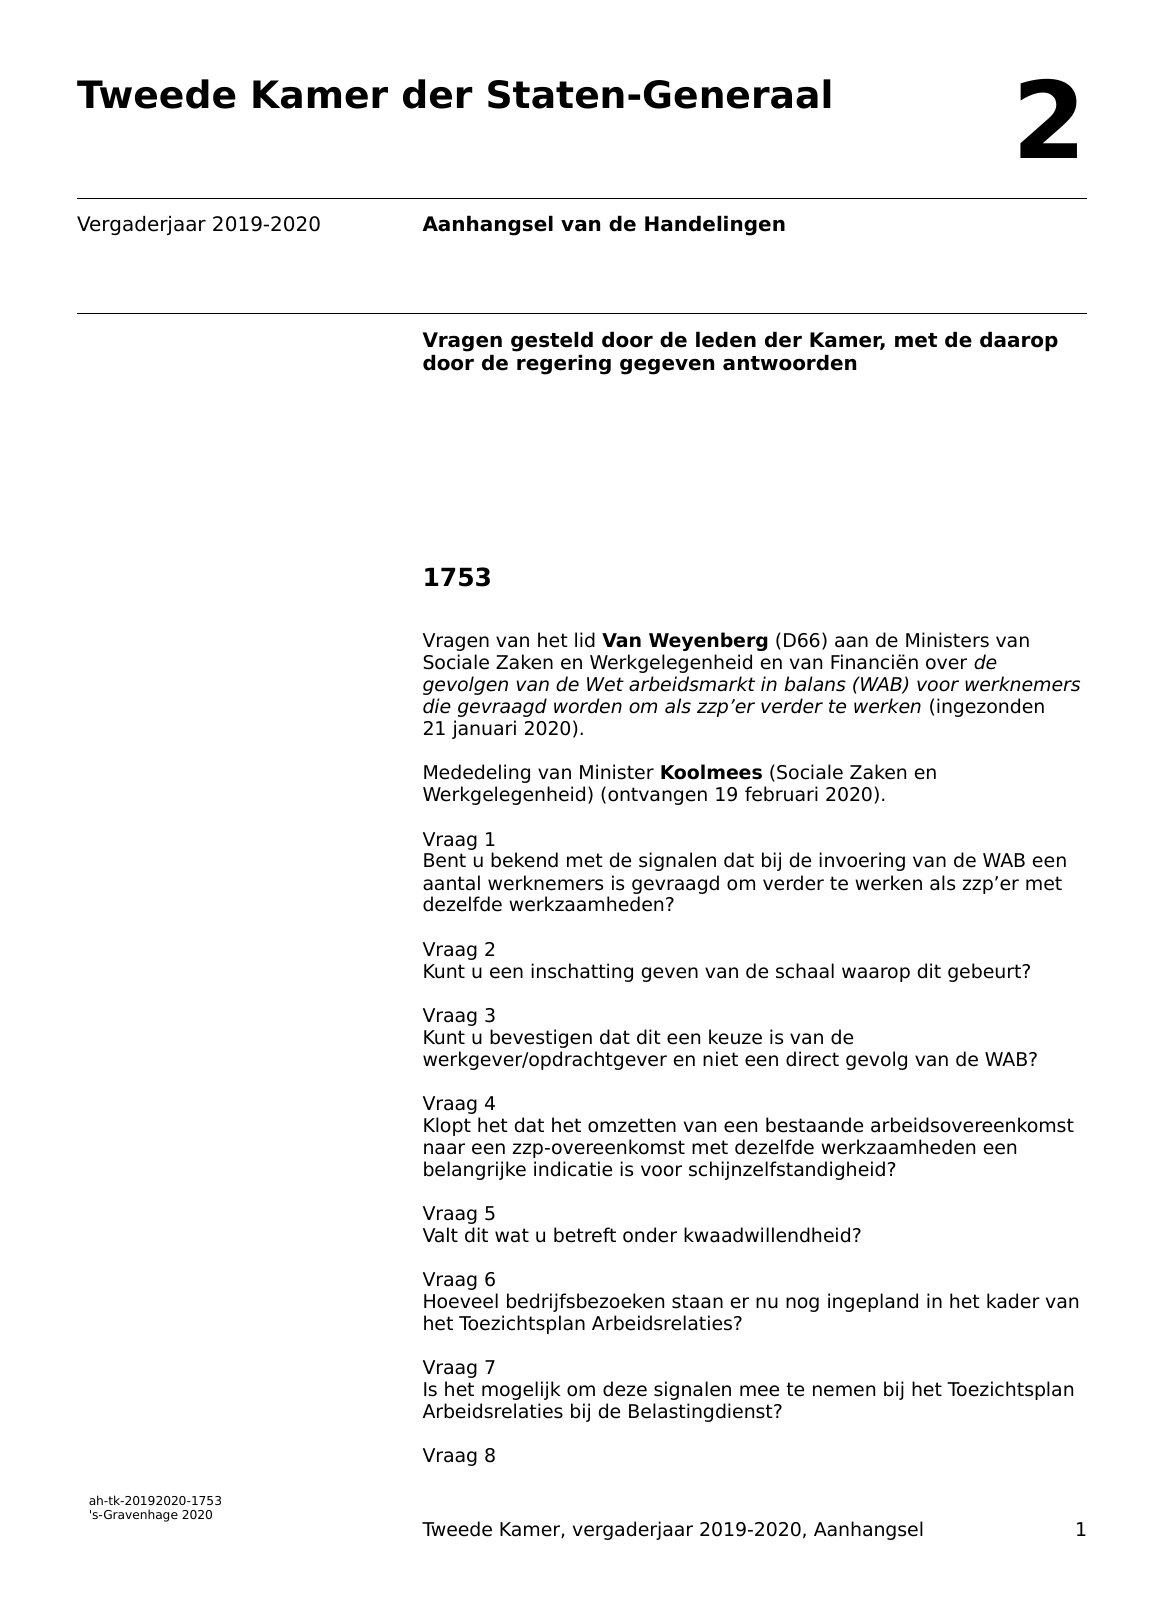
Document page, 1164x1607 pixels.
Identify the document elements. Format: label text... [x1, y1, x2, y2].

text Vragen van het lid Van Weyenberg (D66) aan de Ministers van Sociale Zaken en Werkgelegenheid en van Financiën over de gevolgen van de Wet arbeidsmarkt in balans (WAB) voor werknemers die gevraagd worden om als zzp’er verder te werken (ingezonden 21 januari 2020). [422, 630, 1087, 740]
table_cell Vergaderjaar 2019-2020 [77, 199, 422, 313]
text Kunt u een inschatting geven van de schaal waarop dit gebeurt? [422, 961, 1087, 982]
text Mededeling van Minister Koolmees (Sociale Zaken en Werkgelegenheid) (ontvangen 19 februari 2020). [422, 762, 1087, 806]
table_header Tweede Kamer der Staten-Generaal [77, 59, 886, 198]
text Hoeveel bedrijfsbezoeken staan er nu nog ingepland in het kader van het Toezichtsplan Arbeidsrelaties? [422, 1291, 1087, 1335]
text Vraag 7 [422, 1357, 1087, 1379]
table_cell Vragen gesteld door de leden der Kamer, met de daarop door de regering gegeven antwoorden [422, 314, 1087, 375]
table_header 2 [886, 59, 1087, 198]
text ah-tk-20192020-1753 [88, 1494, 323, 1508]
text Vraag 5 [422, 1203, 1087, 1225]
text Vraag 6 [422, 1269, 1087, 1291]
text Klopt het dat het omzetten van een bestaande arbeidsovereenkomst naar een zzp-overeenkomst met dezelfde werkzaamheden een belangrijke indicatie is voor schijnzelfstandigheid? [422, 1115, 1087, 1181]
text 1753 [422, 563, 1087, 592]
text Vraag 1 [422, 828, 1087, 850]
table_cell [77, 314, 422, 375]
text Vraag 3 [422, 1005, 1087, 1027]
text Valt dit wat u betreft onder kwaadwillendheid? [422, 1225, 1087, 1247]
text Vraag 8 [422, 1445, 1087, 1467]
text Vraag 2 [422, 938, 1087, 961]
text Is het mogelijk om deze signalen mee te nemen bij het Toezichtsplan Arbeidsrelaties bij de Belastingdienst? [422, 1379, 1087, 1423]
text Vraag 4 [422, 1093, 1087, 1115]
table_cell Aanhangsel van de Handelingen [422, 199, 1087, 313]
text Bent u bekend met de signalen dat bij de invoering van de WAB een aantal werknemers is gevraagd om verder te werken als zzp’er met dezelfde werkzaamheden? [422, 850, 1087, 916]
text 's-Gravenhage 2020 [88, 1508, 323, 1522]
text Kunt u bevestigen dat dit een keuze is van de werkgever/opdrachtgever en niet een direct gevolg van de WAB? [422, 1027, 1087, 1071]
